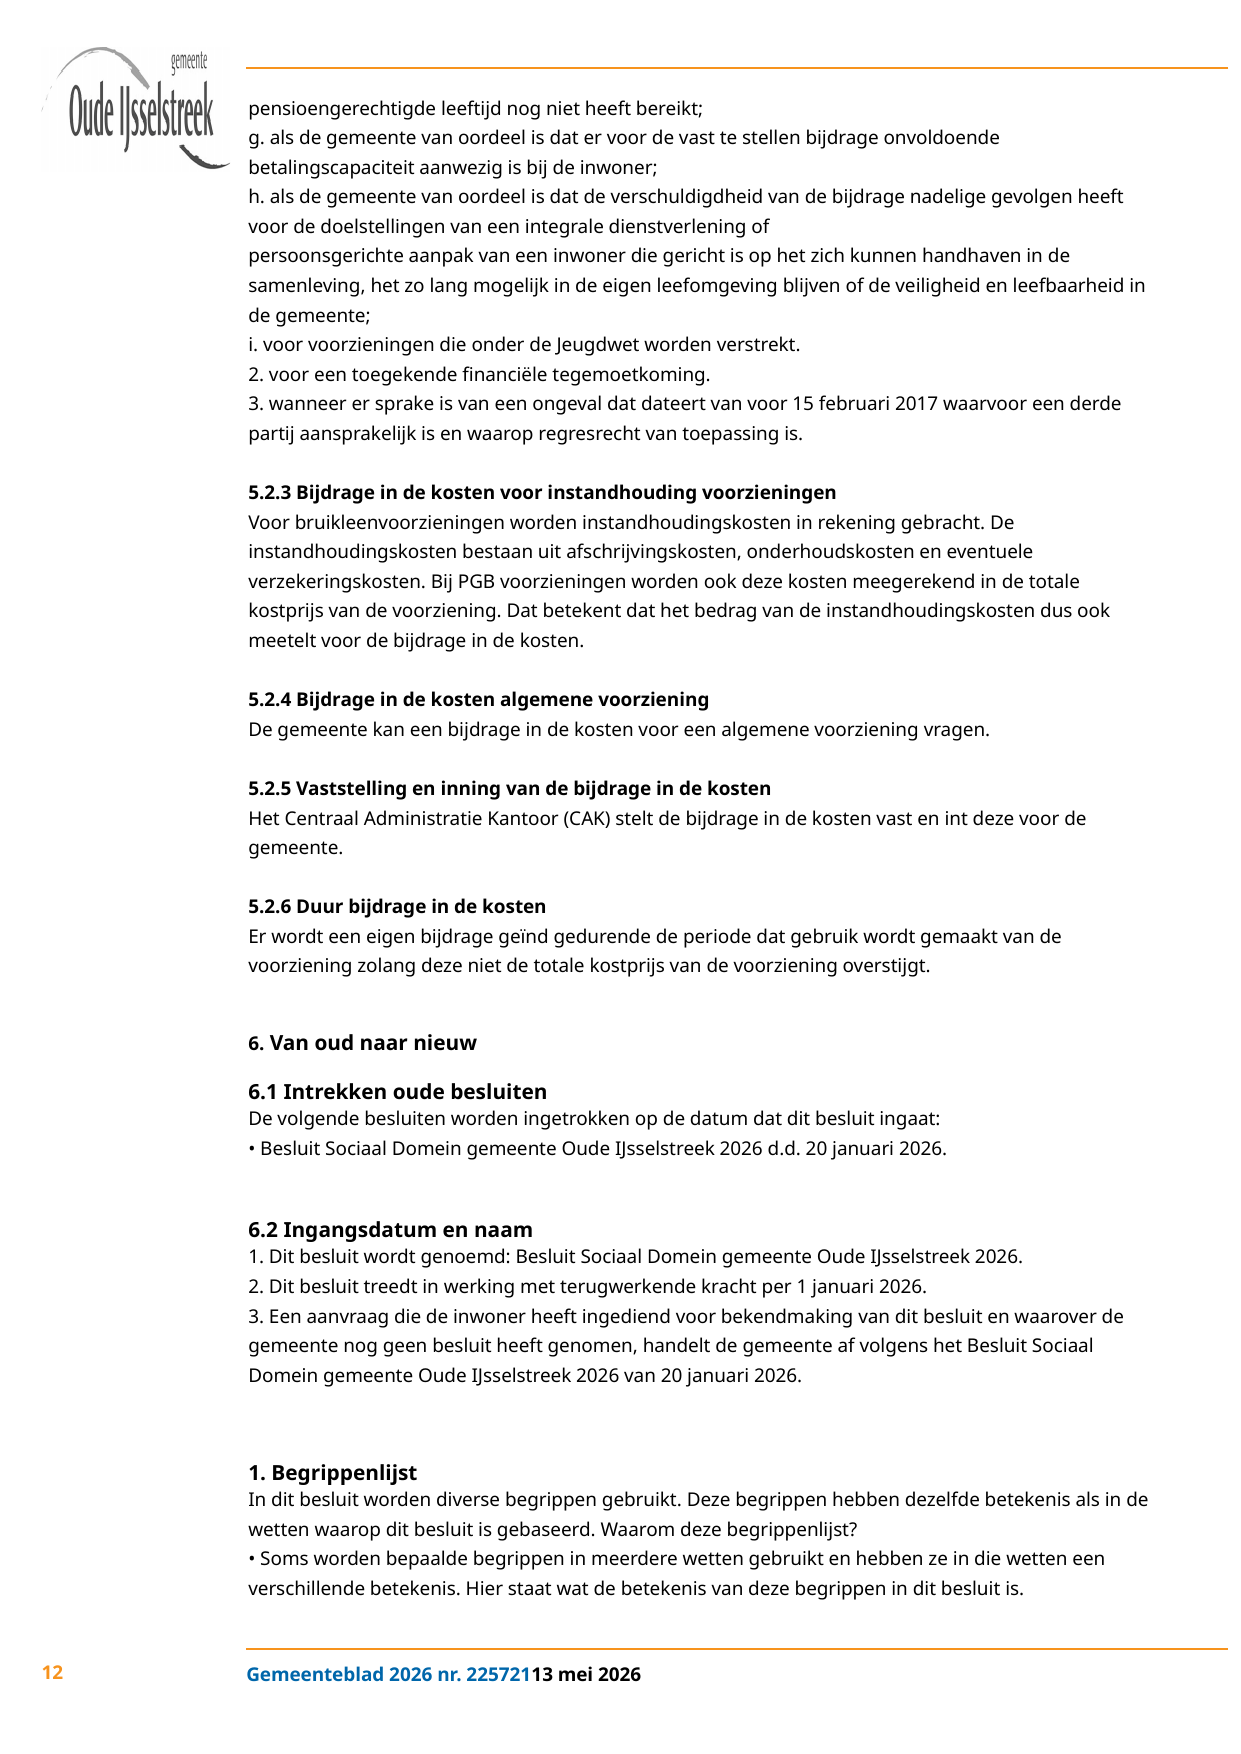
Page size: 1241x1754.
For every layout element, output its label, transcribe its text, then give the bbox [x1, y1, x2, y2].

text 6. Van oud naar nieuw [248, 1028, 1152, 1056]
text persoonsgerichte aanpak van een inwoner die gericht is op het zich kunnen handhaven in de samenleving, het zo lang mogelijk in de eigen leefomgeving blijven of de veiligheid en leefbaarheid in de gemeente; [248, 243, 1152, 328]
text 3. wanneer er sprake is van een ongeval dat dateert van voor 15 februari 2017 waarvoor een derde partij aansprakelijk is en waarop regresrecht van toepassing is. [248, 391, 1152, 446]
text 2. Dit besluit treedt in werking met terugwerkende kracht per 1 januari 2026. [248, 1273, 1152, 1299]
text 1. Dit besluit wordt genoemd: Besluit Sociaal Domein gemeente Oude IJsselstreek 2026. [248, 1244, 1152, 1269]
text g. als de gemeente van oordeel is dat er voor de vast te stellen bijdrage onvoldoende betalingscapaciteit aanwezig is bij de inwoner; [248, 124, 1152, 180]
text 5.2.3 Bijdrage in de kosten voor instandhouding voorzieningen [248, 479, 1152, 505]
text 1. Begrippenlijst [248, 1458, 1152, 1486]
text • Soms worden bepaalde begrippen in meerdere wetten gebruikt en hebben ze in die wetten een verschillende betekenis. Hier staat wat de betekenis van deze begrippen in dit besluit is. [248, 1546, 1152, 1601]
text 6.2 Ingangsdatum en naam [248, 1215, 1152, 1244]
text 5.2.4 Bijdrage in de kosten algemene voorziening [248, 686, 1152, 712]
text Er wordt een eigen bijdrage geïnd gedurende de periode dat gebruik wordt gemaakt van de voorziening zolang deze niet de totale kostprijs van de voorziening overstijgt. [248, 923, 1152, 978]
text 3. Een aanvraag die de inwoner heeft ingediend voor bekendmaking van dit besluit en waarover de gemeente nog geen besluit heeft genomen, handelt de gemeente af volgens het Besluit Sociaal Domein gemeente Oude IJsselstreek 2026 van 20 januari 2026. [248, 1303, 1152, 1388]
text Voor bruikleenvoorzieningen worden instandhoudingskosten in rekening gebracht. De instandhoudingskosten bestaan uit afschrijvingskosten, onderhoudskosten en eventuele verzekeringskosten. Bij PGB voorzieningen worden ook deze kosten meegerekend in de totale kostprijs van de voorziening. Dat betekent dat het bedrag van de instandhoudingskosten dus ook meetelt voor de bijdrage in de kosten. [248, 509, 1152, 653]
picture [41, 47, 231, 172]
text 2. voor een toegekende financiële tegemoetkoming. [248, 361, 1152, 387]
text 5.2.5 Vaststelling en inning van de bijdrage in de kosten [248, 775, 1152, 801]
text 5.2.6 Duur bijdrage in de kosten [248, 893, 1152, 919]
text De gemeente kan een bijdrage in de kosten voor een algemene voorziening vragen. [248, 716, 1152, 742]
text i. voor voorzieningen die onder de Jeugdwet worden verstrekt. [248, 331, 1152, 357]
text In dit besluit worden diverse begrippen gebruikt. Deze begrippen hebben dezelfde betekenis als in de wetten waarop dit besluit is gebaseerd. Waarom deze begrippenlijst? [248, 1486, 1152, 1542]
text 6.1 Intrekken oude besluiten [248, 1077, 1152, 1106]
text h. als de gemeente van oordeel is dat de verschuldigdheid van de bijdrage nadelige gevolgen heeft voor de doelstellingen van een integrale dienstverlening of [248, 183, 1152, 239]
text De volgende besluiten worden ingetrokken op de datum dat dit besluit ingaat: [248, 1106, 1152, 1131]
text • Besluit Sociaal Domein gemeente Oude IJsselstreek 2026 d.d. 20 januari 2026. [248, 1135, 1152, 1161]
text Het Centraal Administratie Kantoor (CAK) stelt de bijdrage in de kosten vast en int deze voor de gemeente. [248, 805, 1152, 860]
text pensioengerechtigde leeftijd nog niet heeft bereikt; [248, 95, 1152, 121]
